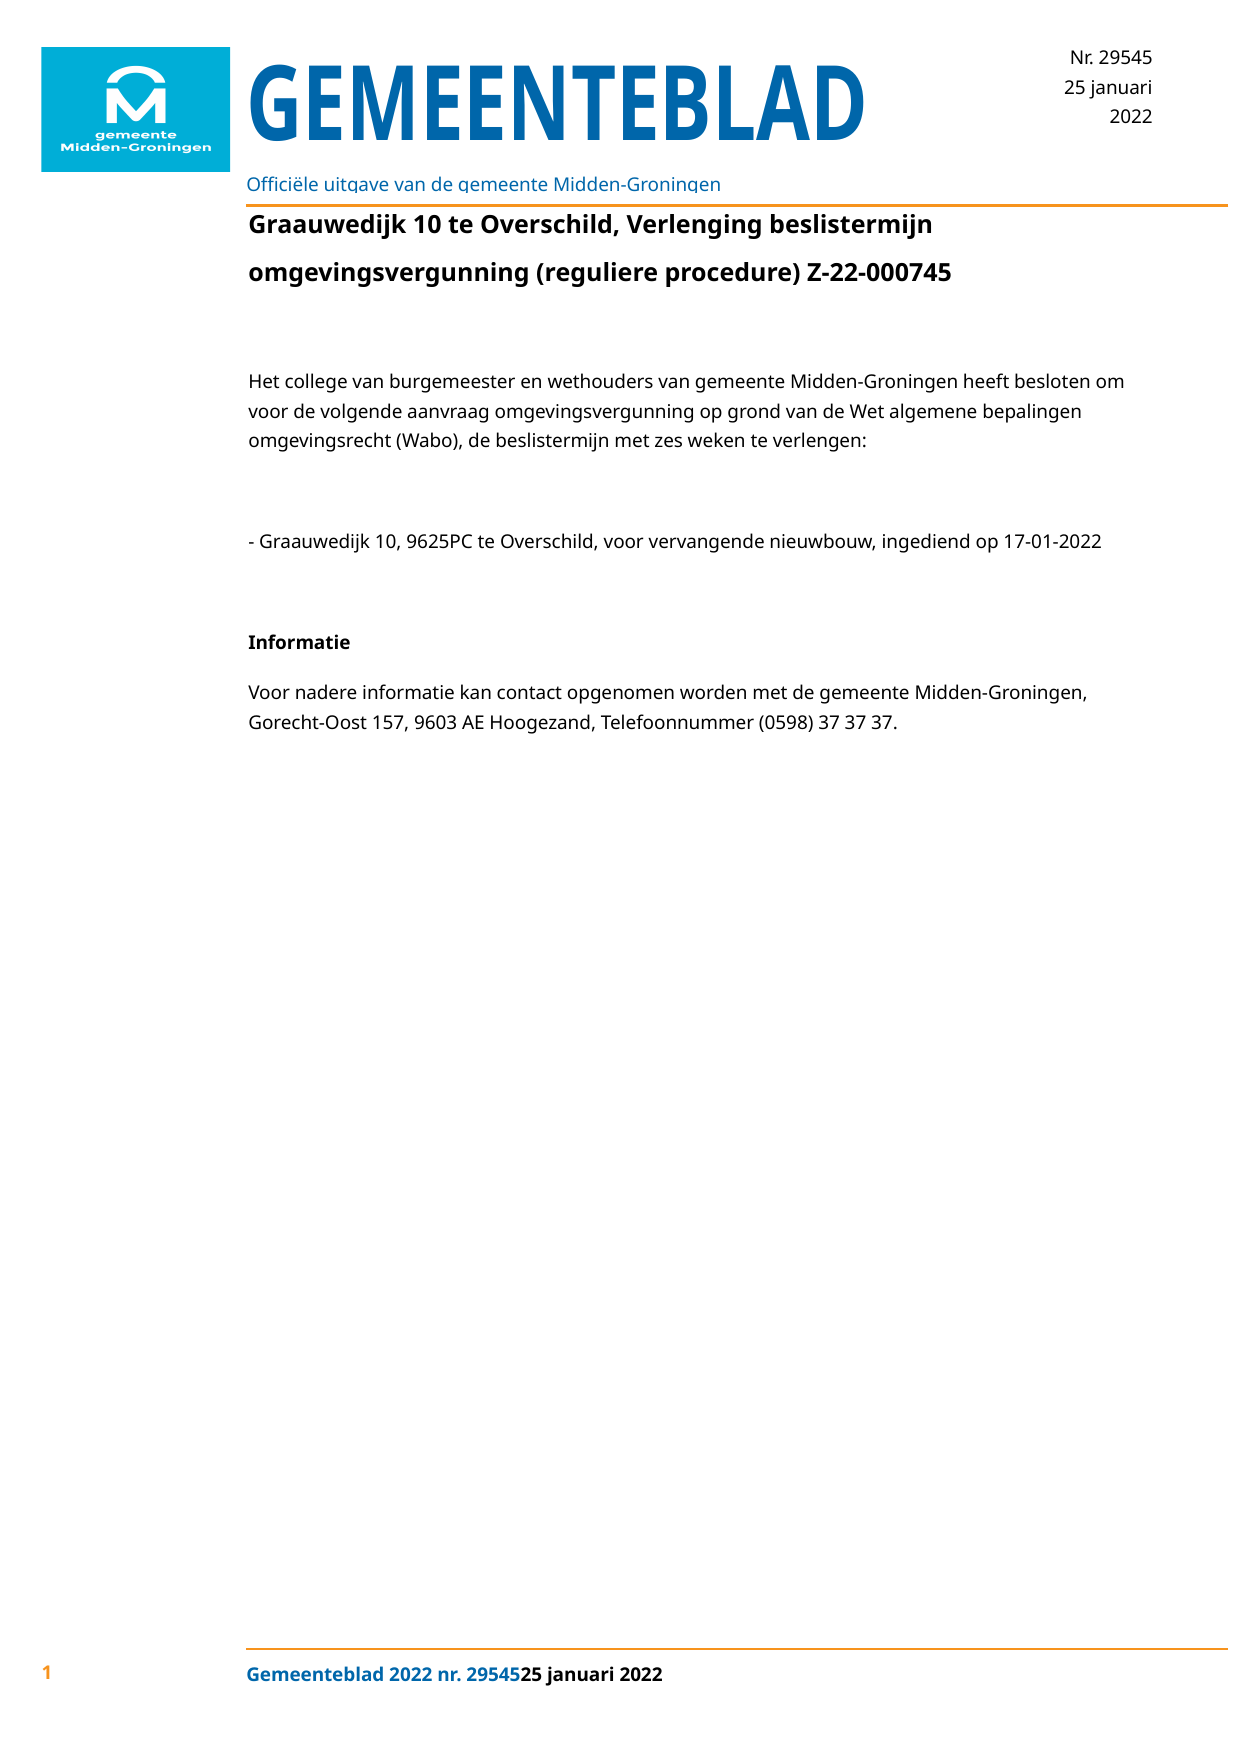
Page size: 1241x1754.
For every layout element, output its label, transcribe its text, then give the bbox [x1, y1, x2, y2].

text Het college van burgemeester en wethouders van gemeente Midden-Groningen heeft besloten om voor de volgende aanvraag omgevingsvergunning op grond van de Wet algemene bepalingen omgevingsrecht (Wabo), de beslistermijn met zes weken te verlengen: [248, 368, 1152, 453]
picture [184, 146, 190, 153]
picture [107, 89, 165, 122]
text - Graauwedijk 10, 9625PC te Overschild, voor vervangende nieuwbouw, ingediend op 17-01-2022 [248, 528, 1152, 554]
text Informatie [248, 629, 1152, 655]
text Graauwedijk 10 te Overschild, Verlenging beslistermijn omgevingsvergunning (reguliere procedure) Z-22-000745 [248, 207, 1152, 288]
picture [108, 66, 164, 82]
text Voor nadere informatie kan contact opgenomen worden met de gemeente Midden-Groningen, Gorecht-Oost 157, 9603 AE Hoogezand, Telefoonnummer (0598) 37 37 37. [248, 679, 1152, 735]
